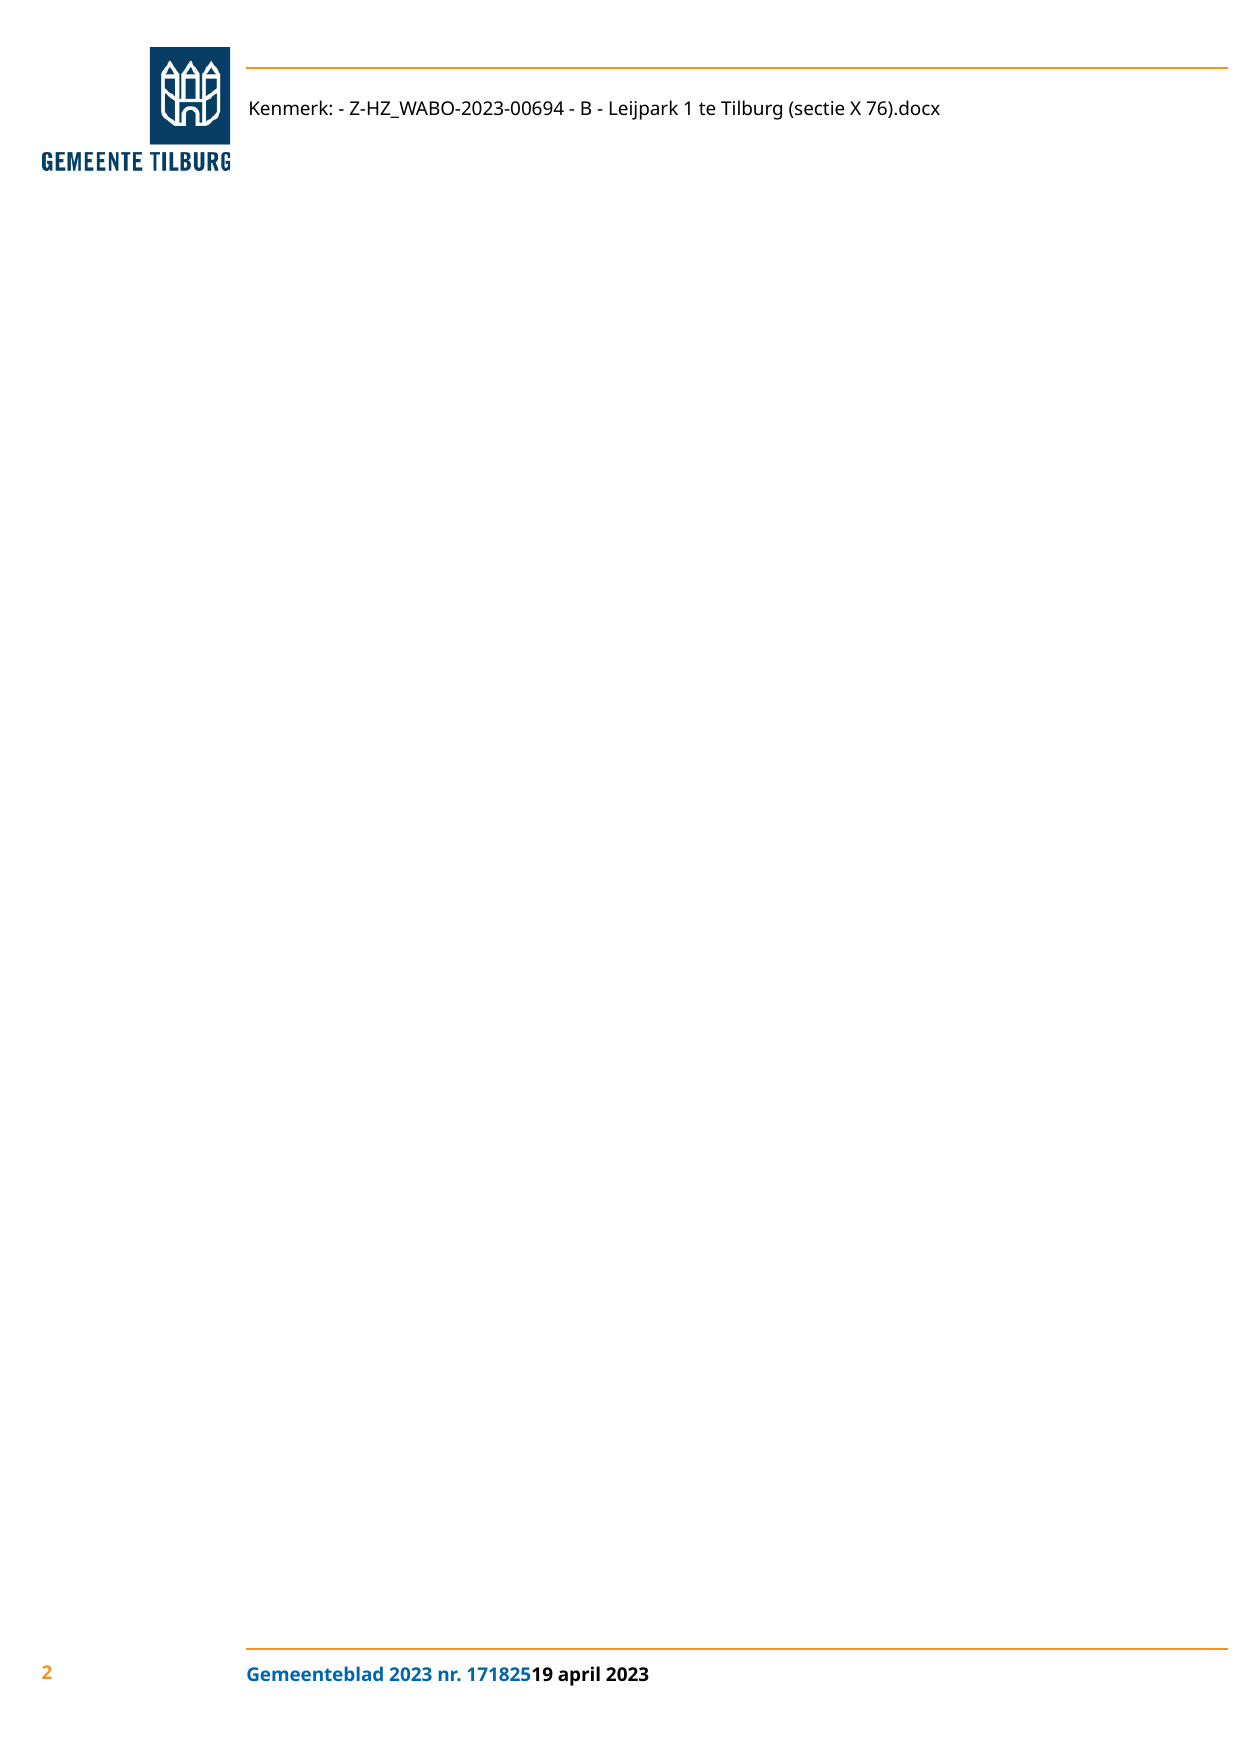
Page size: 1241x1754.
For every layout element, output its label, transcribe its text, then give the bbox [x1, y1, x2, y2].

text Kenmerk: - Z-HZ_WABO-2023-00694 - B - Leijpark 1 te Tilburg (sectie X 76).docx [248, 95, 1152, 121]
picture [41, 47, 231, 172]
